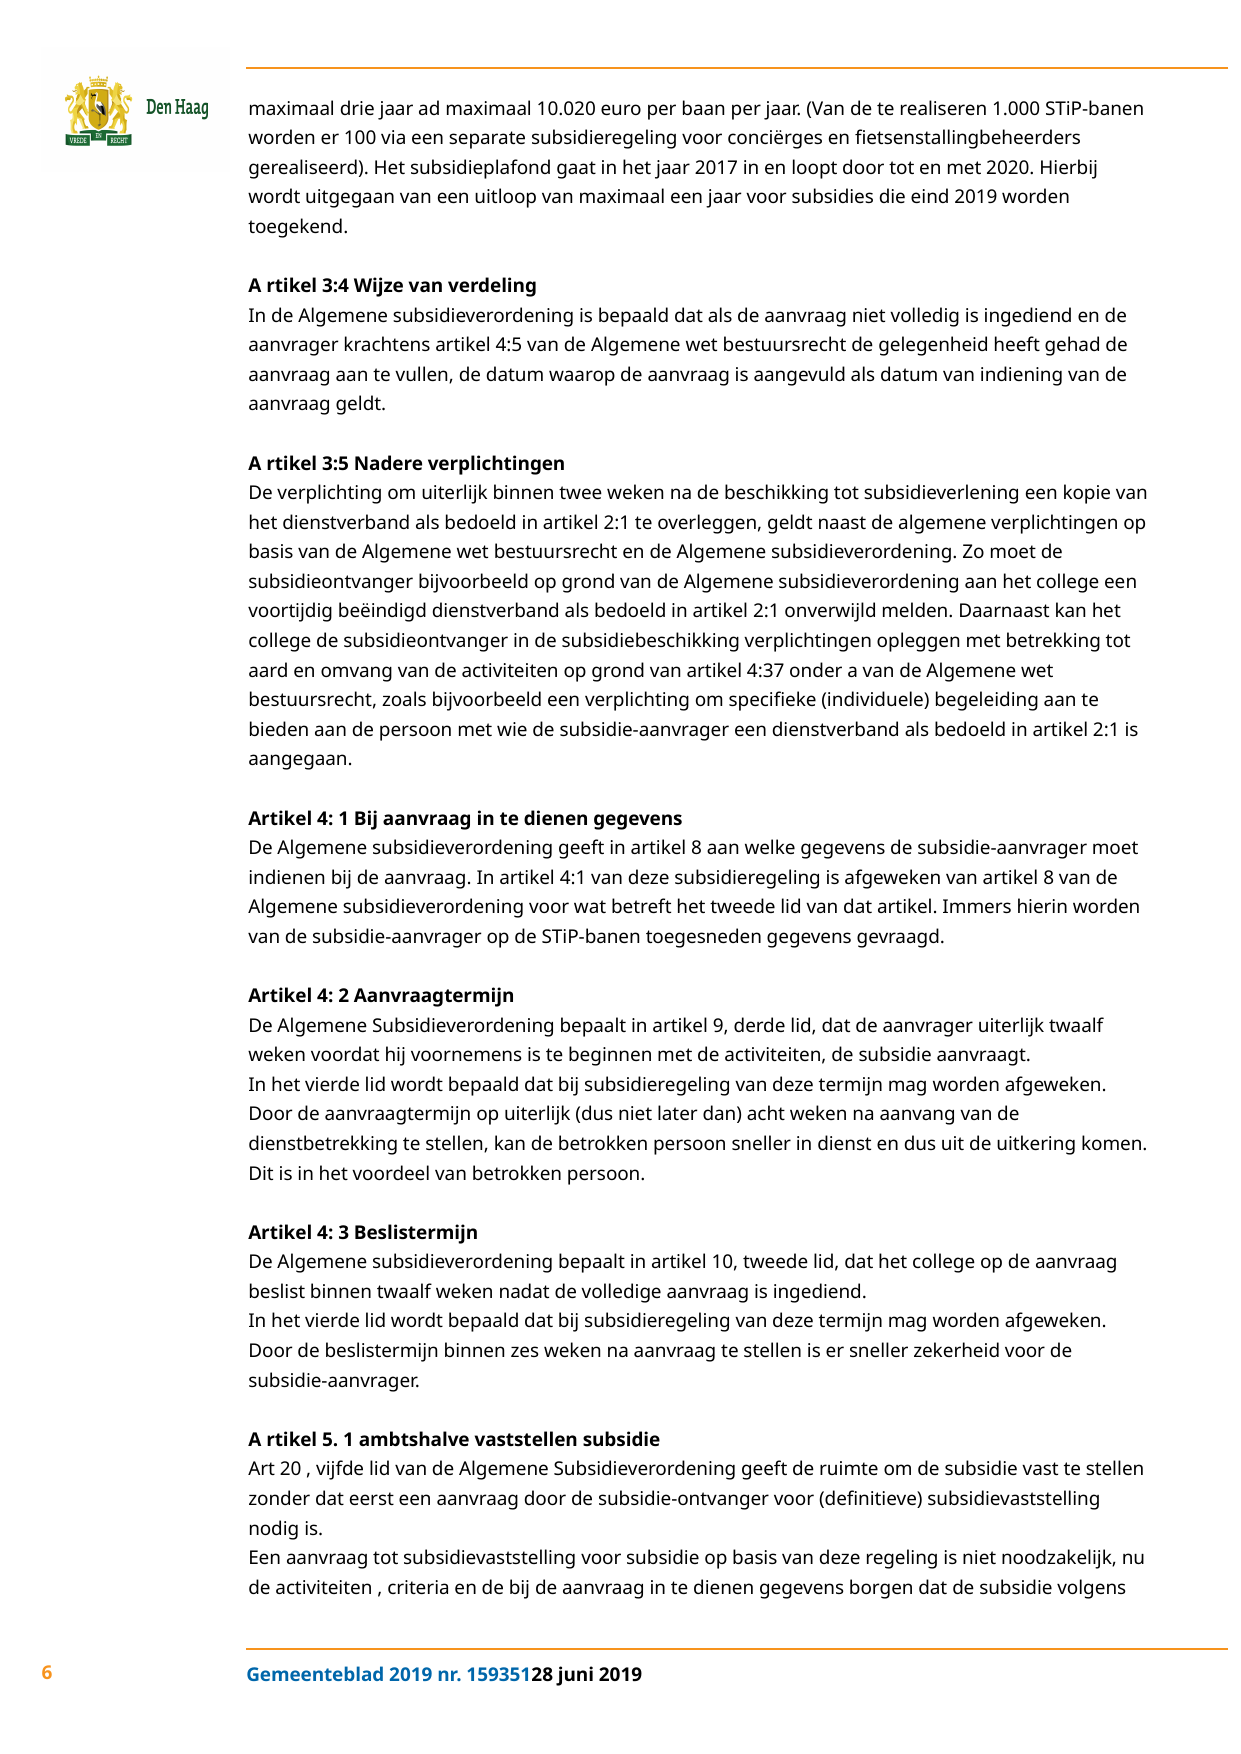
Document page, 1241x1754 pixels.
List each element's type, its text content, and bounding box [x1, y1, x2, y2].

text De Algemene subsidieverordening bepaalt in artikel 10, tweede lid, dat het college op de aanvraag beslist binnen twaalf weken nadat de volledige aanvraag is ingediend. [248, 1248, 1152, 1304]
picture [41, 47, 231, 172]
text In het vierde lid wordt bepaald dat bij subsidieregeling van deze termijn mag worden afgeweken. Door de beslistermijn binnen zes weken na aanvraag te stellen is er sneller zekerheid voor de subsidie-aanvrager. [248, 1308, 1152, 1393]
text De Algemene subsidieverordening geeft in artikel 8 aan welke gegevens de subsidie-aanvrager moet indienen bij de aanvraag. In artikel 4:1 van deze subsidieregeling is afgeweken van artikel 8 van de Algemene subsidieverordening voor wat betreft het tweede lid van dat artikel. Immers hierin worden van de subsidie-aanvrager op de STiP-banen toegesneden gegevens gevraagd. [248, 834, 1152, 949]
text De verplichting om uiterlijk binnen twee weken na de beschikking tot subsidieverlening een kopie van het dienstverband als bedoeld in artikel 2:1 te overleggen, geldt naast de algemene verplichtingen op basis van de Algemene wet bestuursrecht en de Algemene subsidieverordening. Zo moet de subsidieontvanger bijvoorbeeld op grond van de Algemene subsidieverordening aan het college een voortijdig beëindigd dienstverband als bedoeld in artikel 2:1 onverwijld melden. Daarnaast kan het college de subsidieontvanger in de subsidiebeschikking verplichtingen opleggen met betrekking tot aard en omvang van de activiteiten op grond van artikel 4:37 onder a van de Algemene wet bestuursrecht, zoals bijvoorbeeld een verplichting om specifieke (individuele) begeleiding aan te bieden aan de persoon met wie de subsidie-aanvrager een dienstverband als bedoeld in artikel 2:1 is aangegaan. [248, 479, 1152, 771]
text Art 20 , vijfde lid van de Algemene Subsidieverordening geeft de ruimte om de subsidie vast te stellen zonder dat eerst een aanvraag door de subsidie-ontvanger voor (definitieve) subsidievaststelling nodig is. [248, 1456, 1152, 1541]
text maximaal drie jaar ad maximaal 10.020 euro per baan per jaar. (Van de te realiseren 1.000 STiP-banen worden er 100 via een separate subsidieregeling voor conciërges en fietsenstallingbeheerders gerealiseerd). Het subsidieplafond gaat in het jaar 2017 in en loopt door tot en met 2020. Hierbij wordt uitgegaan van een uitloop van maximaal een jaar voor subsidies die eind 2019 worden toegekend. [248, 95, 1152, 239]
text De Algemene Subsidieverordening bepaalt in artikel 9, derde lid, dat de aanvrager uiterlijk twaalf weken voordat hij voornemens is te beginnen met de activiteiten, de subsidie aanvraagt. [248, 1012, 1152, 1067]
text Een aanvraag tot subsidievaststelling voor subsidie op basis van deze regeling is niet noodzakelijk, nu de activiteiten , criteria en de bij de aanvraag in te dienen gegevens borgen dat de subsidie volgens [248, 1544, 1152, 1600]
text Artikel 4: 1 Bij aanvraag in te dienen gegevens [248, 805, 1152, 831]
text A rtikel 3:4 Wijze van verdeling [248, 272, 1152, 298]
text A rtikel 5. 1 ambtshalve vaststellen subsidie [248, 1426, 1152, 1452]
text In het vierde lid wordt bepaald dat bij subsidieregeling van deze termijn mag worden afgeweken. Door de aanvraagtermijn op uiterlijk (dus niet later dan) acht weken na aanvang van de dienstbetrekking te stellen, kan de betrokken persoon sneller in dienst en dus uit de uitkering komen. Dit is in het voordeel van betrokken persoon. [248, 1071, 1152, 1186]
text A rtikel 3:5 Nadere verplichtingen [248, 450, 1152, 476]
text Artikel 4: 3 Beslistermijn [248, 1219, 1152, 1245]
text Artikel 4: 2 Aanvraagtermijn [248, 982, 1152, 1008]
text In de Algemene subsidieverordening is bepaald dat als de aanvraag niet volledig is ingediend en de aanvrager krachtens artikel 4:5 van de Algemene wet bestuursrecht de gelegenheid heeft gehad de aanvraag aan te vullen, de datum waarop de aanvraag is aangevuld als datum van indiening van de aanvraag geldt. [248, 302, 1152, 416]
